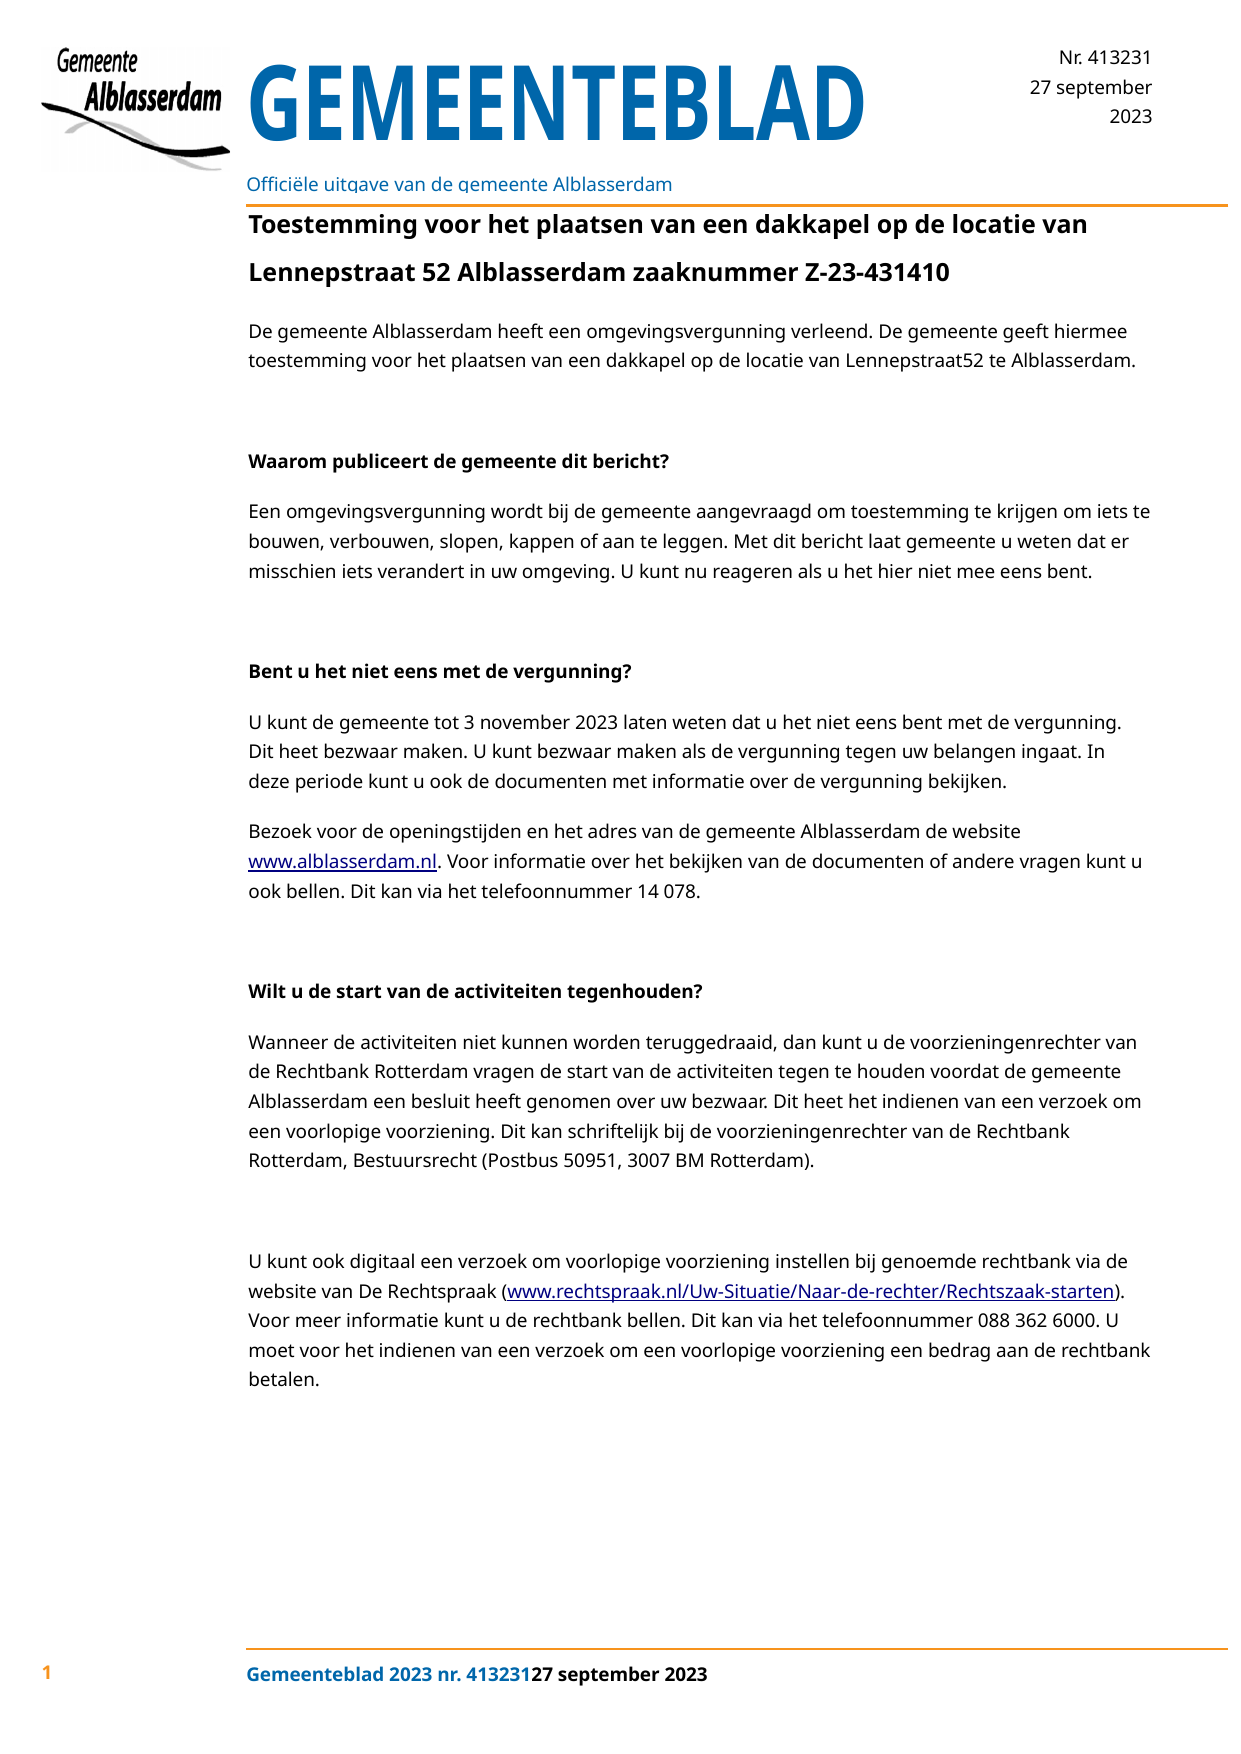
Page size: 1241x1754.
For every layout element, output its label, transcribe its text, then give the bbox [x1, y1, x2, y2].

text Bezoek voor de openingstijden en het adres van de gemeente Alblasserdam de website www.alblasserdam.nl. Voor informatie over het bekijken van de documenten of andere vragen kunt u ook bellen. Dit kan via het telefoonnummer 14 078. [248, 819, 1152, 904]
text Toestemming voor het plaatsen van een dakkapel op de locatie van Lennepstraat 52 Alblasserdam zaaknummer Z-23-431410 [248, 207, 1152, 288]
text Waarom publiceert de gemeente dit bericht? [248, 448, 1152, 474]
text Bent u het niet eens met de vergunning? [248, 659, 1152, 684]
picture [41, 47, 231, 172]
text Wanneer de activiteiten niet kunnen worden teruggedraaid, dan kunt u de voorzieningenrechter van de Rechtbank Rotterdam vragen de start van de activiteiten tegen te houden voordat de gemeente Alblasserdam een besluit heeft genomen over uw bezwaar. Dit heet het indienen van een verzoek om een voorlopige voorziening. Dit kan schriftelijk bij de voorzieningenrechter van de Rechtbank Rotterdam, Bestuursrecht (Postbus 50951, 3007 BM Rotterdam). [248, 1029, 1152, 1173]
text De gemeente Alblasserdam heeft een omgevingsvergunning verleend. De gemeente geeft hiermee toestemming voor het plaatsen van een dakkapel op de locatie van Lennepstraat52 te Alblasserdam. [248, 318, 1152, 373]
text U kunt de gemeente tot 3 november 2023 laten weten dat u het niet eens bent met de vergunning. Dit heet bezwaar maken. U kunt bezwaar maken als de vergunning tegen uw belangen ingaat. In deze periode kunt u ook de documenten met informatie over de vergunning bekijken. [248, 709, 1152, 794]
text Een omgevingsvergunning wordt bij de gemeente aangevraagd om toestemming te krijgen om iets te bouwen, verbouwen, slopen, kappen of aan te leggen. Met dit bericht laat gemeente u weten dat er misschien iets verandert in uw omgeving. U kunt nu reageren als u het hier niet mee eens bent. [248, 499, 1152, 584]
text Wilt u de start van de activiteiten tegenhouden? [248, 979, 1152, 1004]
text U kunt ook digitaal een verzoek om voorlopige voorziening instellen bij genoemde rechtbank via de website van De Rechtspraak (www.rechtspraak.nl/Uw-Situatie/Naar-de-rechter/Rechtszaak-starten). Voor meer informatie kunt u de rechtbank bellen. Dit kan via het telefoonnummer 088 362 6000. U moet voor het indienen van een verzoek om een voorlopige voorziening een bedrag aan de rechtbank betalen. [248, 1248, 1152, 1392]
